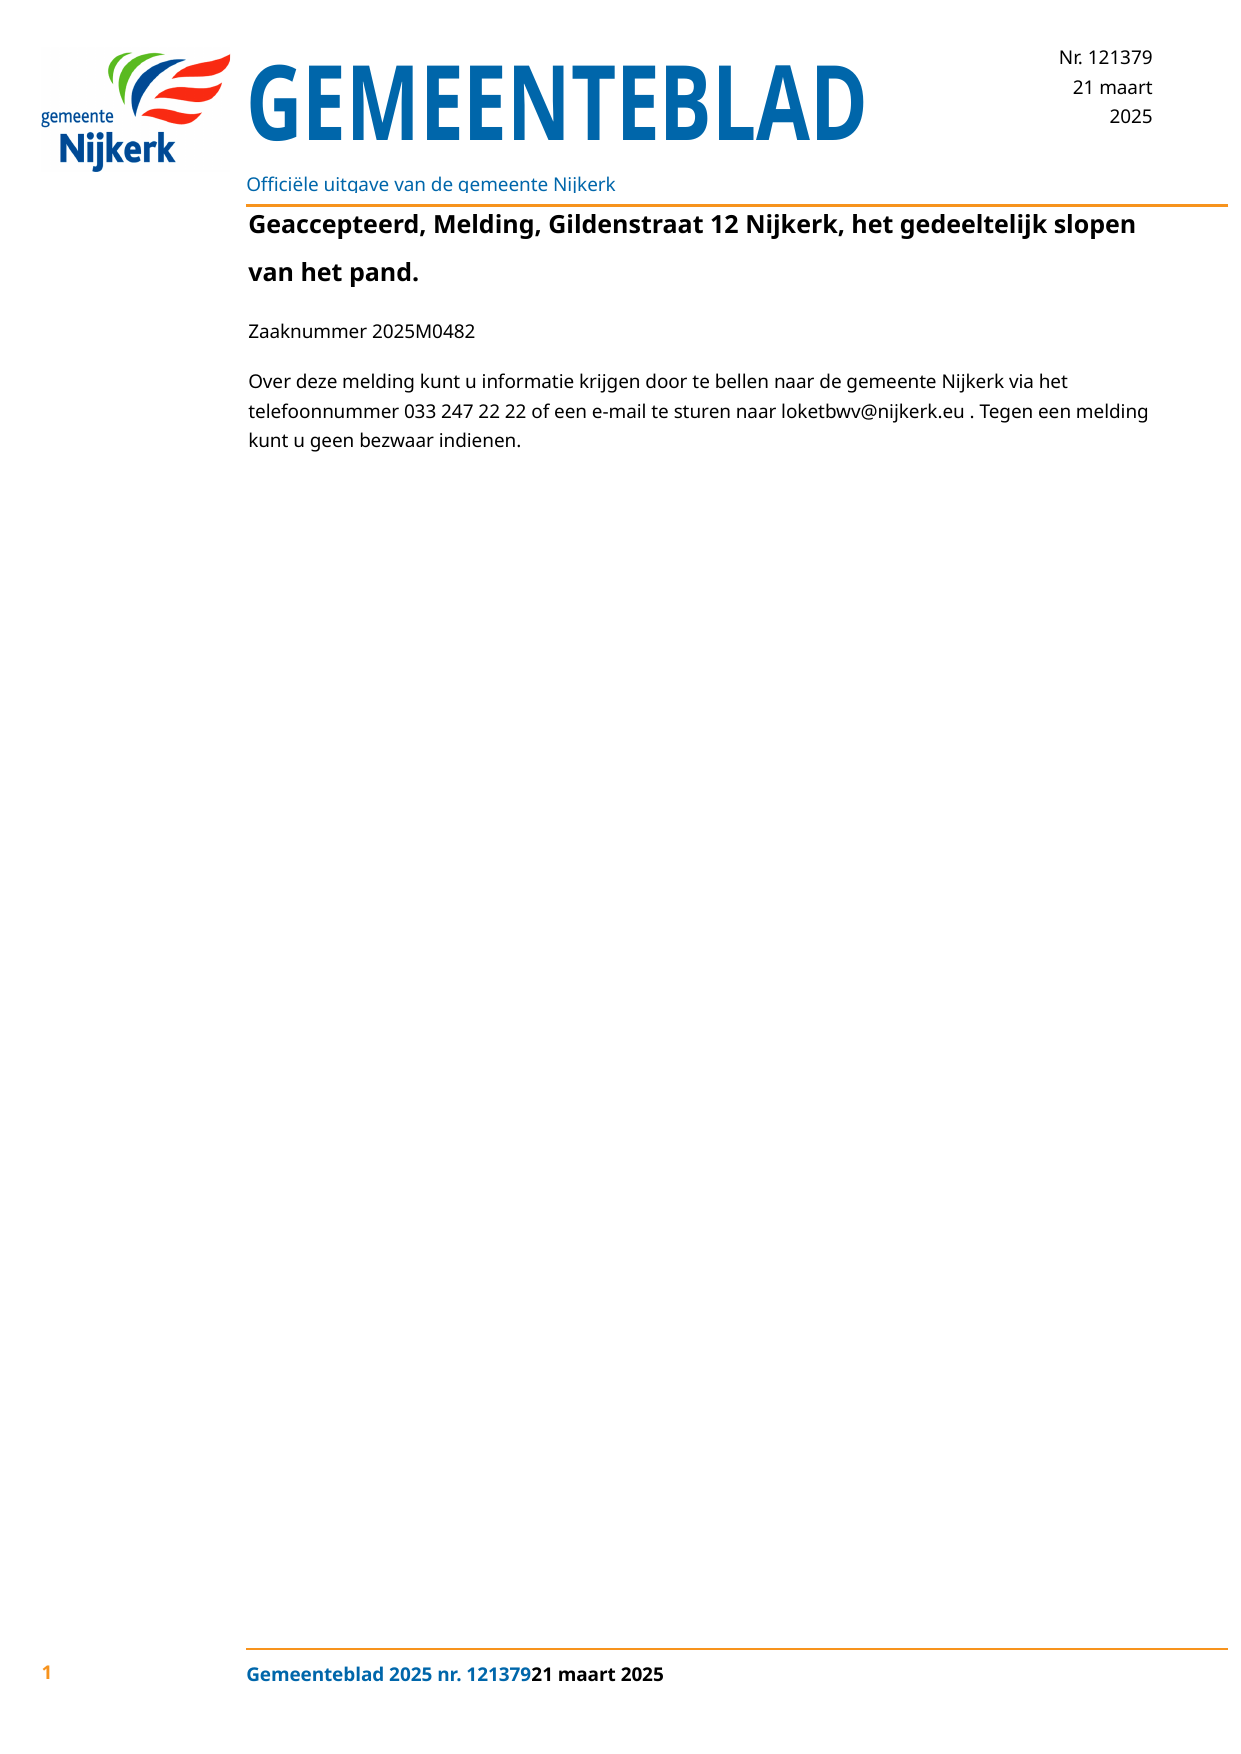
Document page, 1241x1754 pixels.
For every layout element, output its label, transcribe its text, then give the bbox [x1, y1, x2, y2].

picture [41, 47, 231, 172]
text Geaccepteerd, Melding, Gildenstraat 12 Nijkerk, het gedeeltelijk slopen van het pand. [248, 207, 1152, 288]
text Over deze melding kunt u informatie krijgen door te bellen naar de gemeente Nijkerk via het telefoonnummer 033 247 22 22 of een e-mail te sturen naar loketbwv@nijkerk.eu . Tegen een melding kunt u geen bezwaar indienen. [248, 368, 1152, 453]
text Zaaknummer 2025M0482 [248, 318, 1152, 344]
